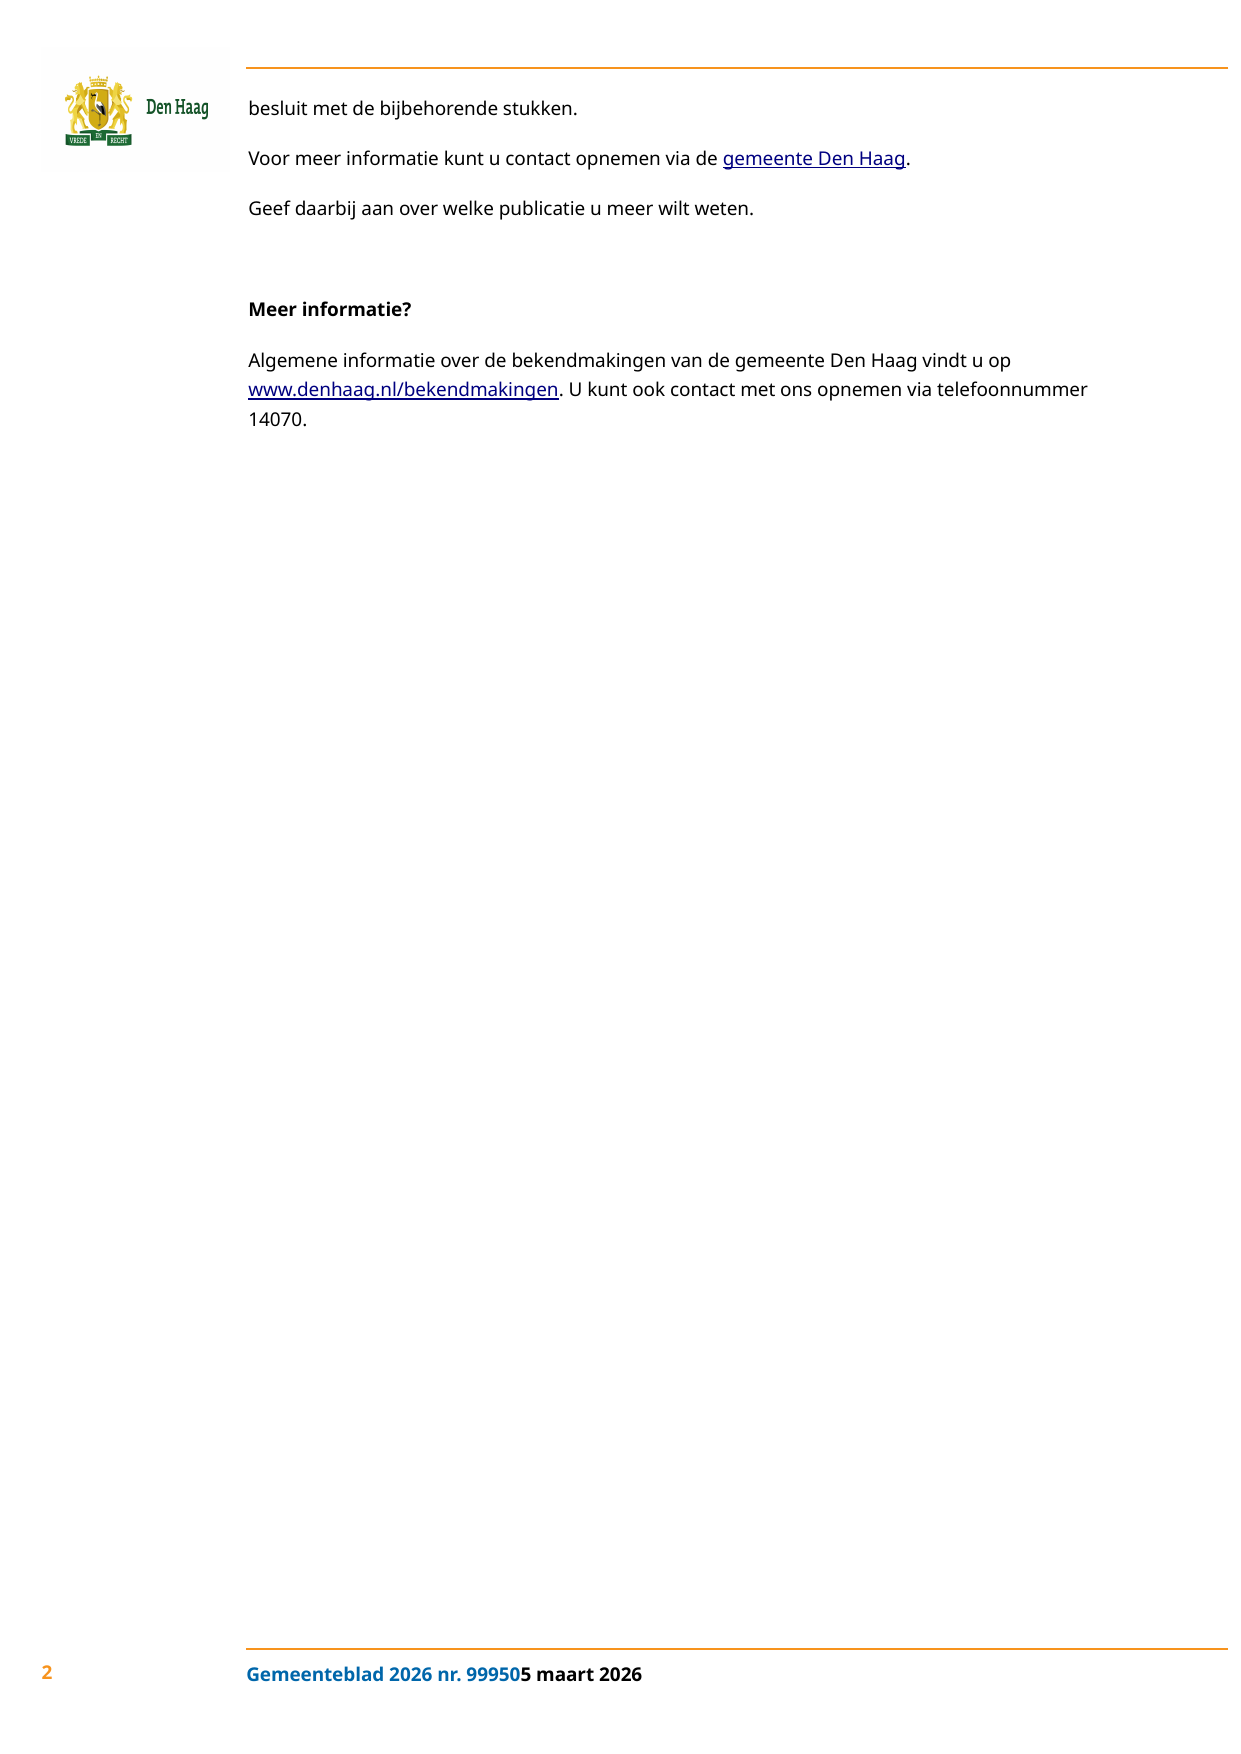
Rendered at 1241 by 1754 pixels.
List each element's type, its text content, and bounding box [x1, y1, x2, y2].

text Geef daarbij aan over welke publicatie u meer wilt weten. [248, 196, 1152, 221]
text Voor meer informatie kunt u contact opnemen via de gemeente Den Haag. [248, 145, 1152, 171]
picture [41, 47, 231, 172]
text Meer informatie? [248, 296, 1152, 322]
text besluit met de bijbehorende stukken. [248, 95, 1152, 121]
text Algemene informatie over de bekendmakingen van de gemeente Den Haag vindt u op www.denhaag.nl/bekendmakingen. U kunt ook contact met ons opnemen via telefoonnummer 14070. [248, 347, 1152, 432]
